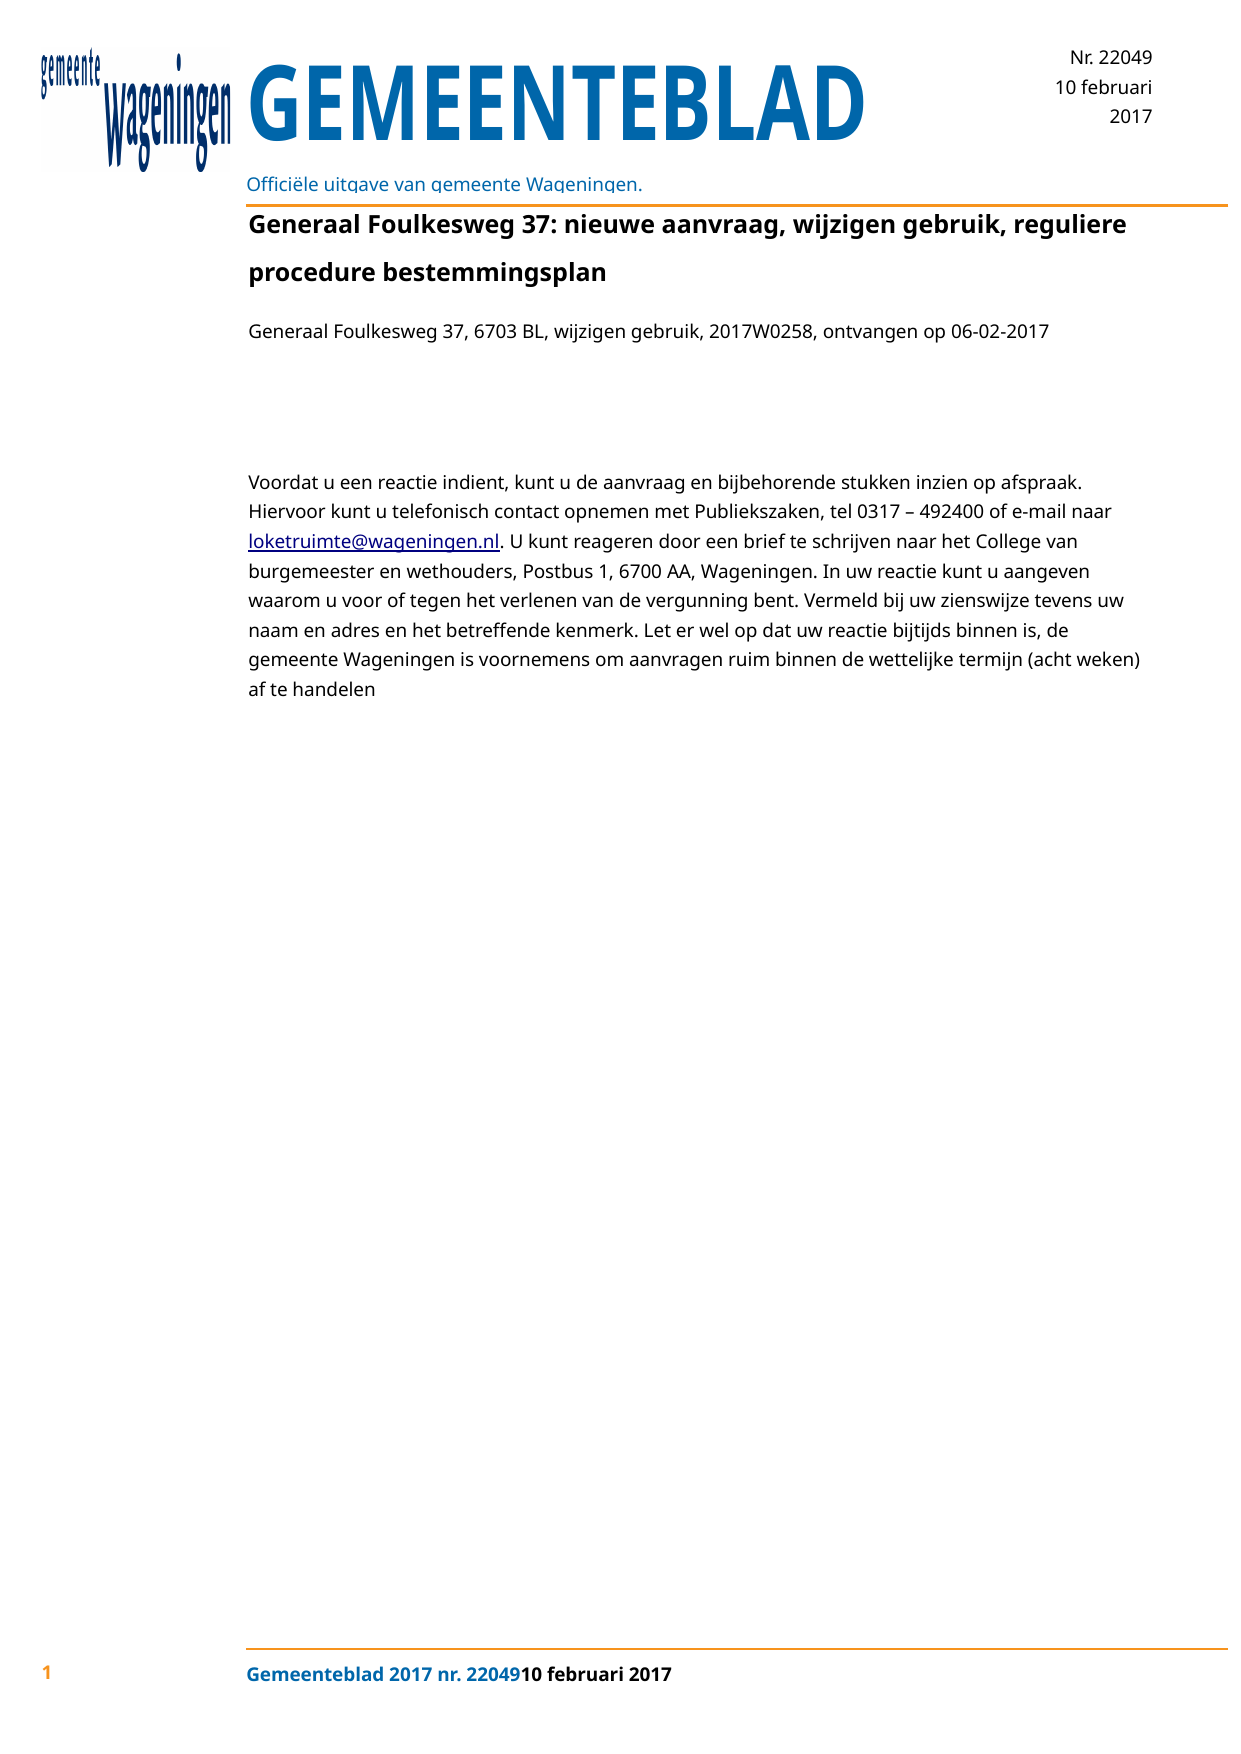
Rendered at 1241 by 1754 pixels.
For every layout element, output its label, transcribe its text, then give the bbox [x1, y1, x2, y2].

text Voordat u een reactie indient, kunt u de aanvraag en bijbehorende stukken inzien op afspraak. Hiervoor kunt u telefonisch contact opnemen met Publiekszaken, tel 0317 – 492400 of e-mail naar loketruimte@wageningen.nl. U kunt reageren door een brief te schrijven naar het College van burgemeester en wethouders, Postbus 1, 6700 AA, Wageningen. In uw reactie kunt u aangeven waarom u voor of tegen het verlenen van de vergunning bent. Vermeld bij uw zienswijze tevens uw naam en adres en het betreffende kenmerk. Let er wel op dat uw reactie bijtijds binnen is, de gemeente Wageningen is voornemens om aanvragen ruim binnen de wettelijke termijn (acht weken) af te handelen [248, 469, 1152, 702]
text Generaal Foulkesweg 37, 6703 BL, wijzigen gebruik, 2017W0258, ontvangen op 06-02-2017 [248, 318, 1152, 344]
picture [41, 47, 231, 172]
text Generaal Foulkesweg 37: nieuwe aanvraag, wijzigen gebruik, reguliere procedure bestemmingsplan [248, 207, 1152, 288]
